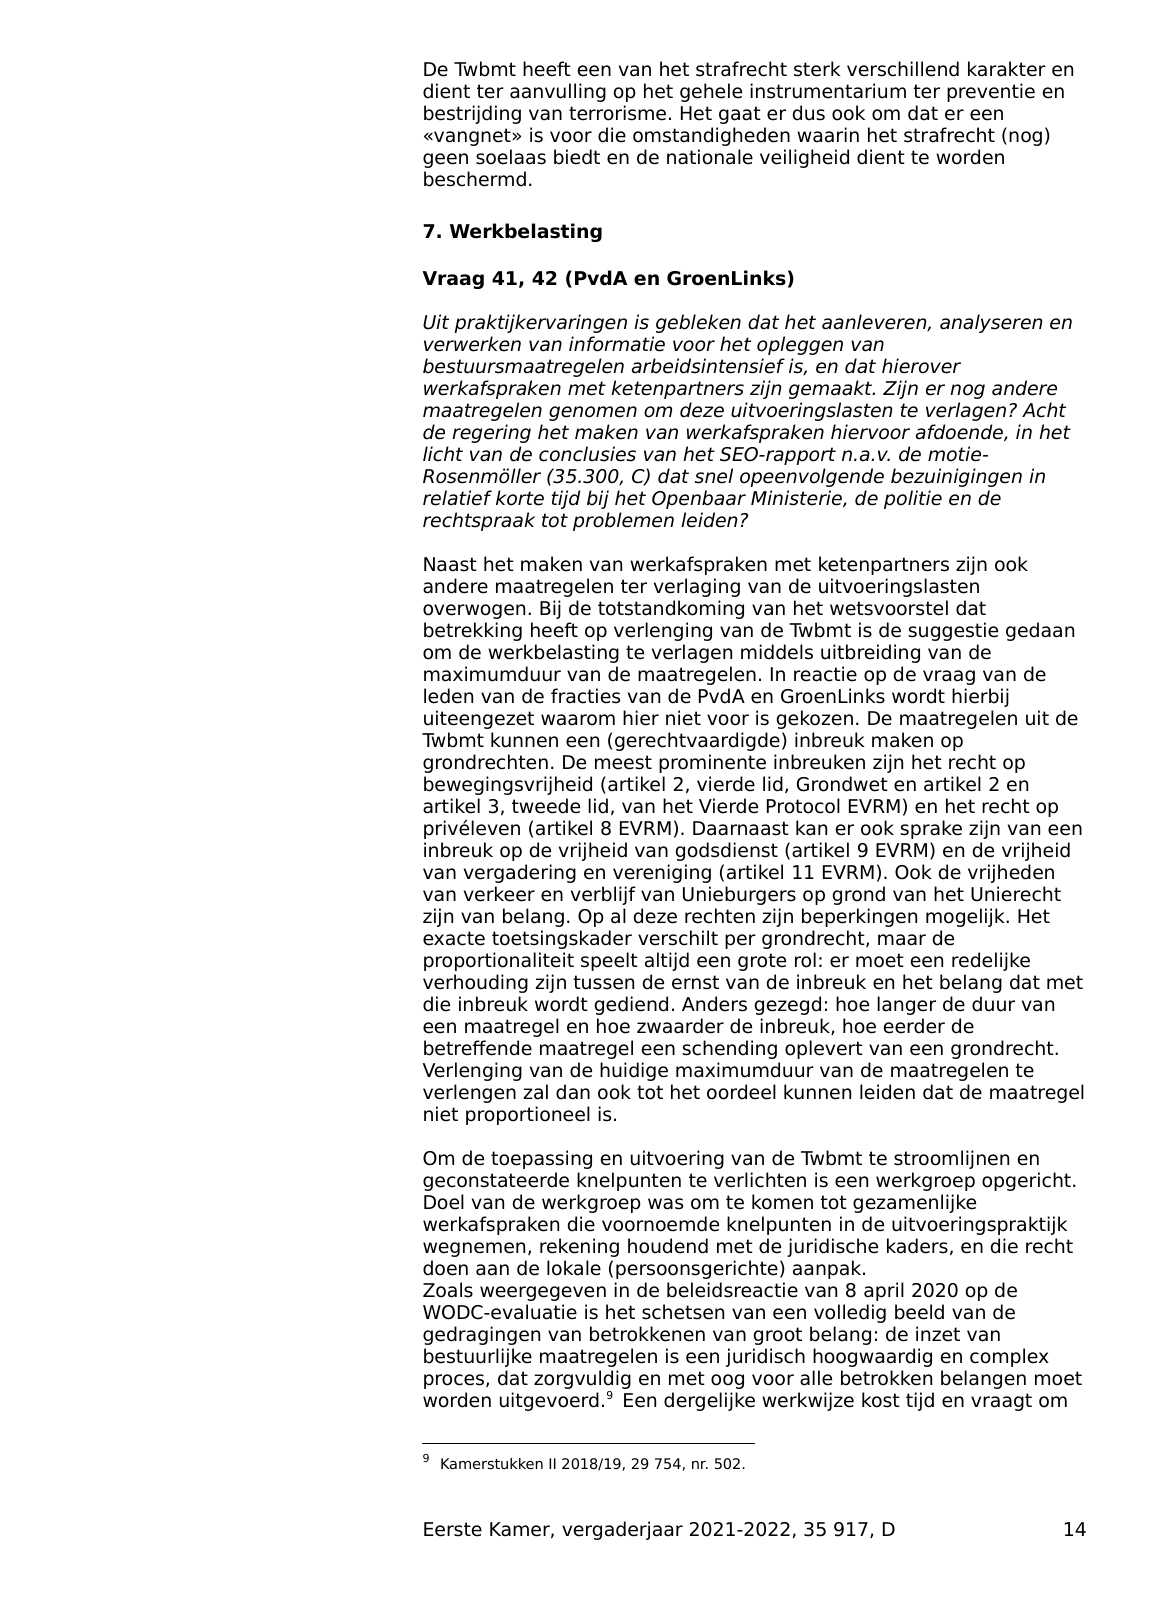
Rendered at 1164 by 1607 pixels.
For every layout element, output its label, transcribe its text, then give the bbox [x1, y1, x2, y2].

subtitle 7. Werkbelasting [422, 221, 1087, 243]
text De Twbmt heeft een van het strafrecht sterk verschillend karakter en dient ter aanvulling op het gehele instrumentarium ter preventie en bestrijding van terrorisme. Het gaat er dus ook om dat er een «vangnet» is voor die omstandigheden waarin het strafrecht (nog) geen soelaas biedt en de nationale veiligheid dient te worden beschermd. [422, 59, 1087, 191]
text Uit praktijkervaringen is gebleken dat het aanleveren, analyseren en verwerken van informatie voor het opleggen van bestuursmaatregelen arbeidsintensief is, en dat hierover werkafspraken met ketenpartners zijn gemaakt. Zijn er nog andere maatregelen genomen om deze uitvoeringslasten te verlagen? Acht de regering het maken van werkafspraken hiervoor afdoende, in het licht van de conclusies van het SEO-rapport n.a.v. de motie-Rosenmöller (35.300, C) dat snel opeenvolgende bezuinigingen in relatief korte tijd bij het Openbaar Ministerie, de politie en de rechtspraak tot problemen leiden? [422, 312, 1087, 532]
text Zoals weergegeven in de beleidsreactie van 8 april 2020 op de WODC-evaluatie is het schetsen van een volledig beeld van de gedragingen van betrokkenen van groot belang: de inzet van bestuurlijke maatregelen is een juridisch hoogwaardig en complex proces, dat zorgvuldig en met oog voor alle betrokken belangen moet worden uitgevoerd. Een dergelijke werkwijze kost tijd en vraagt om [422, 1279, 1087, 1411]
text Om de toepassing en uitvoering van de Twbmt te stroomlijnen en geconstateerde knelpunten te verlichten is een werkgroep opgericht. Doel van de werkgroep was om te komen tot gezamenlijke werkafspraken die voornoemde knelpunten in de uitvoeringspraktijk wegnemen, rekening houdend met de juridische kaders, en die recht doen aan de lokale (persoonsgerichte) aanpak. [422, 1148, 1087, 1279]
text Kamerstukken II 2018/19, 29 754, nr. 502. [422, 1452, 1087, 1474]
text Naast het maken van werkafspraken met ketenpartners zijn ook andere maatregelen ter verlaging van de uitvoeringslasten overwogen. Bij de totstandkoming van het wetsvoorstel dat betrekking heeft op verlenging van de Twbmt is de suggestie gedaan om de werkbelasting te verlagen middels uitbreiding van de maximumduur van de maatregelen. In reactie op de vraag van de leden van de fracties van de PvdA en GroenLinks wordt hierbij uiteengezet waarom hier niet voor is gekozen. De maatregelen uit de Twbmt kunnen een (gerechtvaardigde) inbreuk maken op grondrechten. De meest prominente inbreuken zijn het recht op bewegingsvrijheid (artikel 2, vierde lid, Grondwet en artikel 2 en artikel 3, tweede lid, van het Vierde Protocol EVRM) en het recht op privéleven (artikel 8 EVRM). Daarnaast kan er ook sprake zijn van een inbreuk op de vrijheid van godsdienst (artikel 9 EVRM) en de vrijheid van vergadering en vereniging (artikel 11 EVRM). Ook de vrijheden van verkeer en verblijf van Unieburgers op grond van het Unierecht zijn van belang. Op al deze rechten zijn beperkingen mogelijk. Het exacte toetsingskader verschilt per grondrecht, maar de proportionaliteit speelt altijd een grote rol: er moet een redelijke verhouding zijn tussen de ernst van de inbreuk en het belang dat met die inbreuk wordt gediend. Anders gezegd: hoe langer de duur van een maatregel en hoe zwaarder de inbreuk, hoe eerder de betreffende maatregel een schending oplevert van een grondrecht. Verlenging van de huidige maximumduur van de maatregelen te verlengen zal dan ook tot het oordeel kunnen leiden dat de maatregel niet proportioneel is. [422, 554, 1087, 1126]
subtitle Vraag 41, 42 (PvdA en GroenLinks) [422, 268, 1087, 290]
